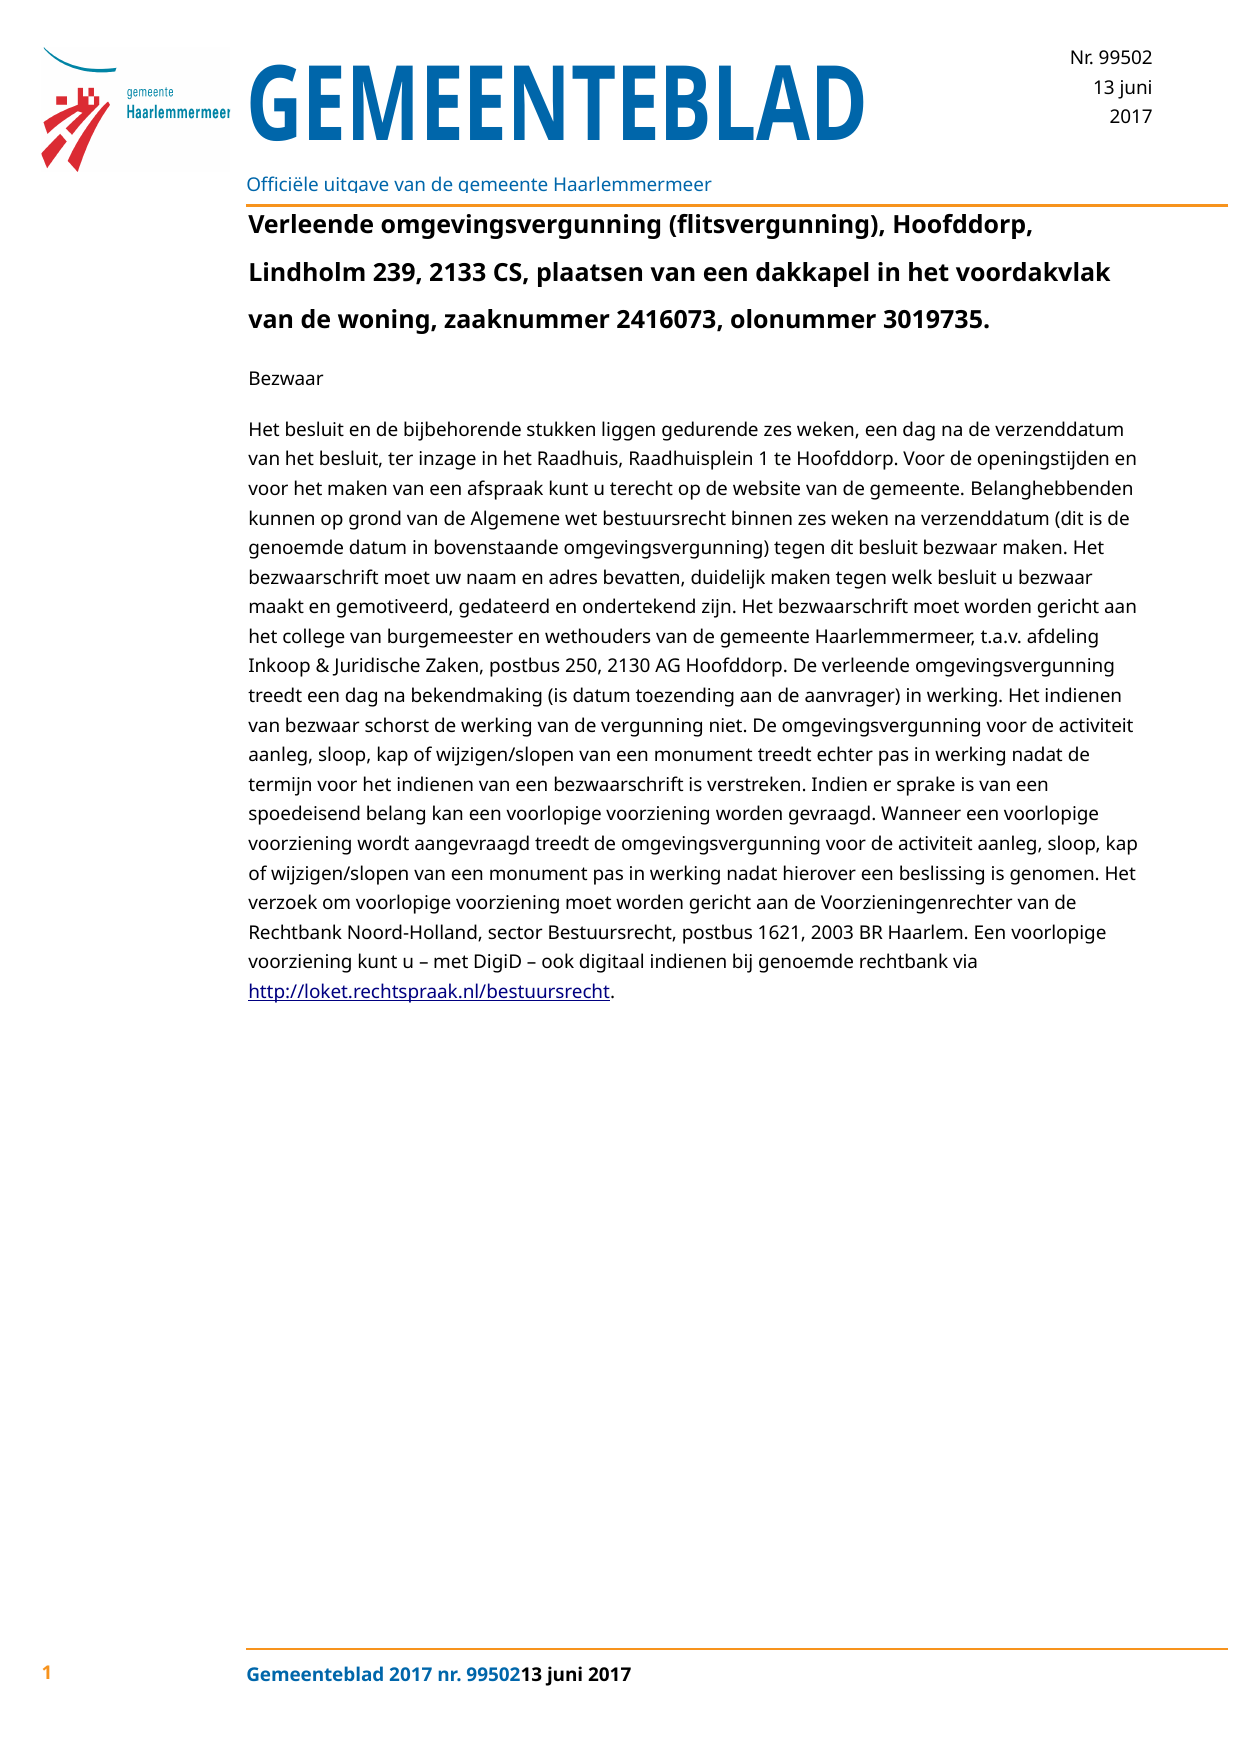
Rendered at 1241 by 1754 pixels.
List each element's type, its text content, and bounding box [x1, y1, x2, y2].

text Verleende omgevingsvergunning (flitsvergunning), Hoofddorp, Lindholm 239, 2133 CS, plaatsen van een dakkapel in het voordakvlak van de woning, zaaknummer 2416073, olonummer 3019735. [248, 207, 1152, 336]
text Bezwaar [248, 366, 1152, 391]
picture [41, 47, 231, 172]
text Het besluit en de bijbehorende stukken liggen gedurende zes weken, een dag na de verzenddatum van het besluit, ter inzage in het Raadhuis, Raadhuisplein 1 te Hoofddorp. Voor de openingstijden en voor het maken van een afspraak kunt u terecht op de website van de gemeente. Belanghebbenden kunnen op grond van de Algemene wet bestuursrecht binnen zes weken na verzenddatum (dit is de genoemde datum in bovenstaande omgevingsvergunning) tegen dit besluit bezwaar maken. Het bezwaarschrift moet uw naam en adres bevatten, duidelijk maken tegen welk besluit u bezwaar maakt en gemotiveerd, gedateerd en ondertekend zijn. Het bezwaarschrift moet worden gericht aan het college van burgemeester en wethouders van de gemeente Haarlemmermeer, t.a.v. afdeling Inkoop & Juridische Zaken, postbus 250, 2130 AG Hoofddorp. De verleende omgevingsvergunning treedt een dag na bekendmaking (is datum toezending aan de aanvrager) in werking. Het indienen van bezwaar schorst de werking van de vergunning niet. De omgevingsvergunning voor de activiteit aanleg, sloop, kap of wijzigen/slopen van een monument treedt echter pas in werking nadat de termijn voor het indienen van een bezwaarschrift is verstreken. Indien er sprake is van een spoedeisend belang kan een voorlopige voorziening worden gevraagd. Wanneer een voorlopige voorziening wordt aangevraagd treedt de omgevingsvergunning voor de activiteit aanleg, sloop, kap of wijzigen/slopen van een monument pas in werking nadat hierover een beslissing is genomen. Het verzoek om voorlopige voorziening moet worden gericht aan de Voorzieningenrechter van de Rechtbank Noord-Holland, sector Bestuursrecht, postbus 1621, 2003 BR Haarlem. Een voorlopige voorziening kunt u – met DigiD – ook digitaal indienen bij genoemde rechtbank via http://loket.rechtspraak.nl/bestuursrecht. [248, 416, 1152, 1004]
